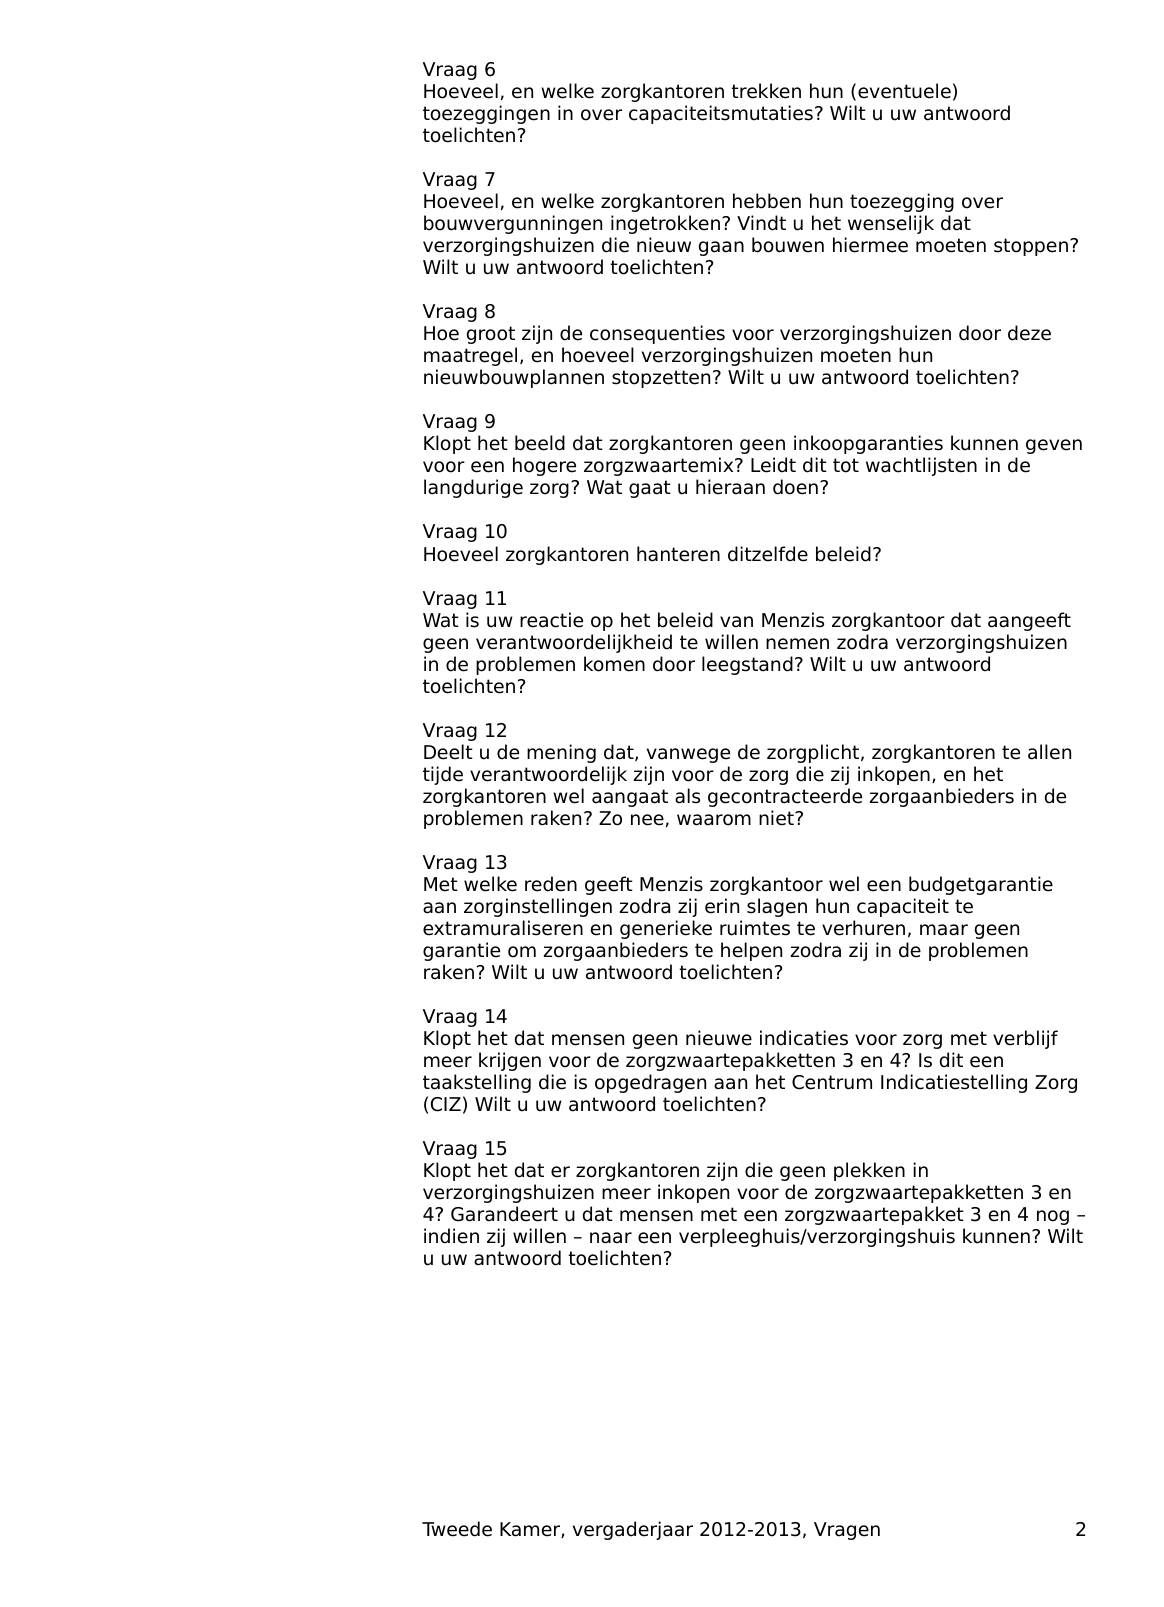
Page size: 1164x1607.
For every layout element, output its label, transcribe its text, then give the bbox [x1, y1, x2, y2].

text Vraag 12 [422, 720, 1087, 742]
text Vraag 10 [422, 521, 1087, 543]
text Vraag 15 [422, 1138, 1087, 1160]
text Met welke reden geeft Menzis zorgkantoor wel een budgetgarantie aan zorginstellingen zodra zij erin slagen hun capaciteit te extramuraliseren en generieke ruimtes te verhuren, maar geen garantie om zorgaanbieders te helpen zodra zij in de problemen raken? Wilt u uw antwoord toelichten? [422, 874, 1087, 984]
text Vraag 9 [422, 411, 1087, 433]
text Vraag 13 [422, 852, 1087, 874]
text Klopt het beeld dat zorgkantoren geen inkoopgaranties kunnen geven voor een hogere zorgzwaartemix? Leidt dit tot wachtlijsten in de langdurige zorg? Wat gaat u hieraan doen? [422, 433, 1087, 499]
text Vraag 14 [422, 1006, 1087, 1028]
text Vraag 6 [422, 59, 1087, 81]
text Vraag 11 [422, 588, 1087, 609]
text Vraag 7 [422, 169, 1087, 191]
text Vraag 8 [422, 301, 1087, 323]
text Klopt het dat er zorgkantoren zijn die geen plekken in verzorgingshuizen meer inkopen voor de zorgzwaartepakketten 3 en 4? Garandeert u dat mensen met een zorgzwaartepakket 3 en 4 nog – indien zij willen – naar een verpleeghuis/verzorgingshuis kunnen? Wilt u uw antwoord toelichten? [422, 1160, 1087, 1270]
text Deelt u de mening dat, vanwege de zorgplicht, zorgkantoren te allen tijde verantwoordelijk zijn voor de zorg die zij inkopen, en het zorgkantoren wel aangaat als gecontracteerde zorgaanbieders in de problemen raken? Zo nee, waarom niet? [422, 742, 1087, 829]
text Hoeveel, en welke zorgkantoren hebben hun toezegging over bouwvergunningen ingetrokken? Vindt u het wenselijk dat verzorgingshuizen die nieuw gaan bouwen hiermee moeten stoppen? Wilt u uw antwoord toelichten? [422, 191, 1087, 279]
text Hoeveel zorgkantoren hanteren ditzelfde beleid? [422, 543, 1087, 565]
text Wat is uw reactie op het beleid van Menzis zorgkantoor dat aangeeft geen verantwoordelijkheid te willen nemen zodra verzorgingshuizen in de problemen komen door leegstand? Wilt u uw antwoord toelichten? [422, 609, 1087, 697]
text Hoeveel, en welke zorgkantoren trekken hun (eventuele) toezeggingen in over capaciteitsmutaties? Wilt u uw antwoord toelichten? [422, 81, 1087, 147]
text Klopt het dat mensen geen nieuwe indicaties voor zorg met verblijf meer krijgen voor de zorgzwaartepakketten 3 en 4? Is dit een taakstelling die is opgedragen aan het Centrum Indicatiestelling Zorg (CIZ) Wilt u uw antwoord toelichten? [422, 1028, 1087, 1116]
text Hoe groot zijn de consequenties voor verzorgingshuizen door deze maatregel, en hoeveel verzorgingshuizen moeten hun nieuwbouwplannen stopzetten? Wilt u uw antwoord toelichten? [422, 323, 1087, 389]
